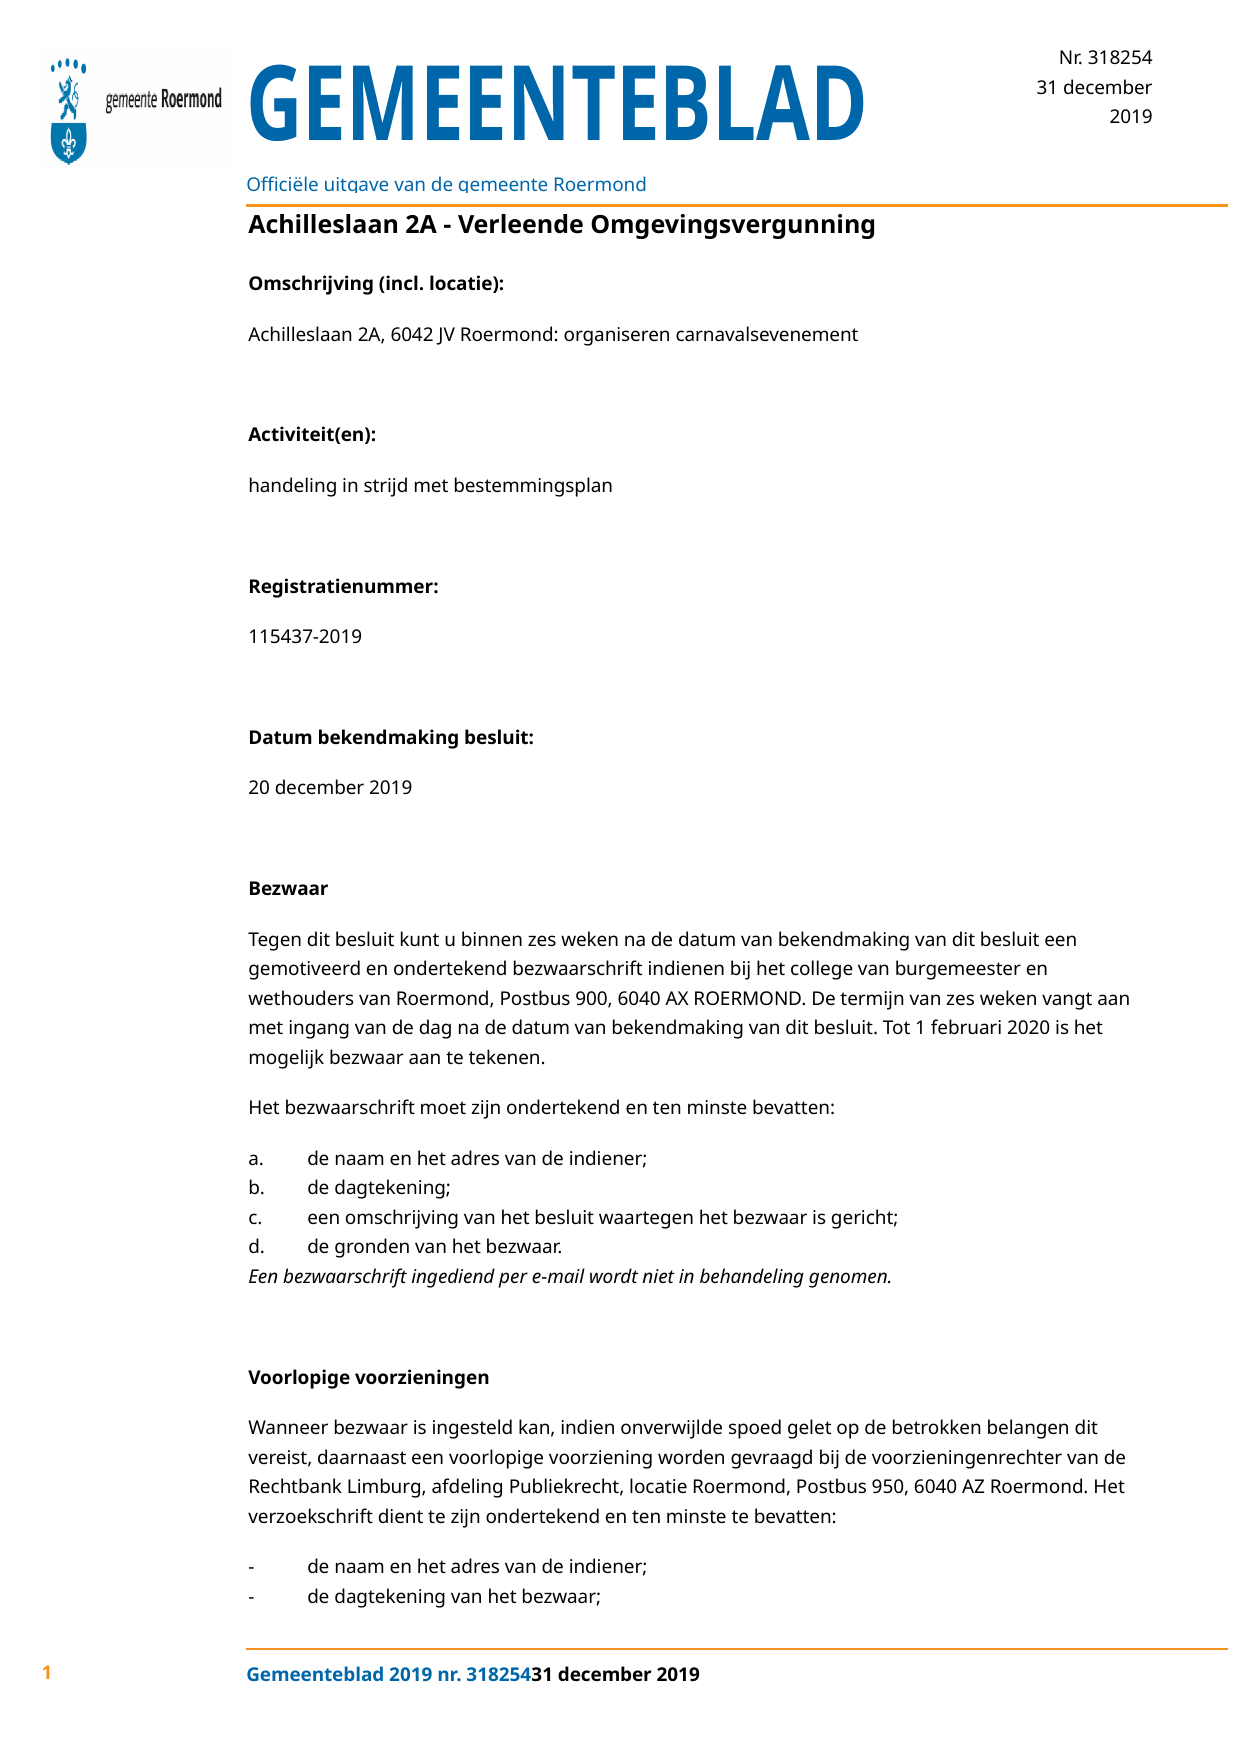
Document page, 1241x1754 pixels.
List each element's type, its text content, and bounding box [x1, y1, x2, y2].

text handeling in strijd met bestemmingsplan [248, 472, 1152, 498]
text Wanneer bezwaar is ingesteld kan, indien onverwijlde spoed gelet op de betrokken belangen dit vereist, daarnaast een voorlopige voorziening worden gevraagd bij de voorzieningenrechter van de Rechtbank Limburg, afdeling Publiekrecht, locatie Roermond, Postbus 950, 6040 AZ Roermond. Het verzoekschrift dient te zijn ondertekend en ten minste te bevatten: [248, 1414, 1152, 1529]
text 115437-2019 [248, 623, 1152, 649]
text Activiteit(en): [248, 422, 1152, 447]
text Registratienummer: [248, 573, 1152, 598]
list de dagtekening; [248, 1174, 1152, 1200]
list de naam en het adres van de indiener; [248, 1145, 1152, 1171]
text Voorlopige voorzieningen [248, 1364, 1152, 1390]
text Een bezwaarschrift ingediend per e-mail wordt niet in behandeling genomen. [248, 1263, 1152, 1289]
text 20 december 2019 [248, 774, 1152, 800]
list de dagtekening van het bezwaar; [248, 1583, 1152, 1609]
text Achilleslaan 2A, 6042 JV Roermond: organiseren carnavalsevenement [248, 321, 1152, 346]
list de gronden van het bezwaar. [248, 1234, 1152, 1259]
text Het bezwaarschrift moet zijn ondertekend en ten minste bevatten: [248, 1094, 1152, 1120]
text Achilleslaan 2A - Verleende Omgevingsvergunning [248, 207, 1152, 241]
picture [41, 47, 231, 172]
list een omschrijving van het besluit waartegen het bezwaar is gericht; [248, 1204, 1152, 1230]
text Datum bekendmaking besluit: [248, 724, 1152, 750]
list de naam en het adres van de indiener; [248, 1554, 1152, 1579]
text Bezwaar [248, 875, 1152, 901]
text Omschrijving (incl. locatie): [248, 270, 1152, 296]
text Tegen dit besluit kunt u binnen zes weken na de datum van bekendmaking van dit besluit een gemotiveerd en ondertekend bezwaarschrift indienen bij het college van burgemeester en wethouders van Roermond, Postbus 900, 6040 AX ROERMOND. De termijn van zes weken vangt aan met ingang van de dag na de datum van bekendmaking van dit besluit. Tot 1 februari 2020 is het mogelijk bezwaar aan te tekenen. [248, 926, 1152, 1070]
